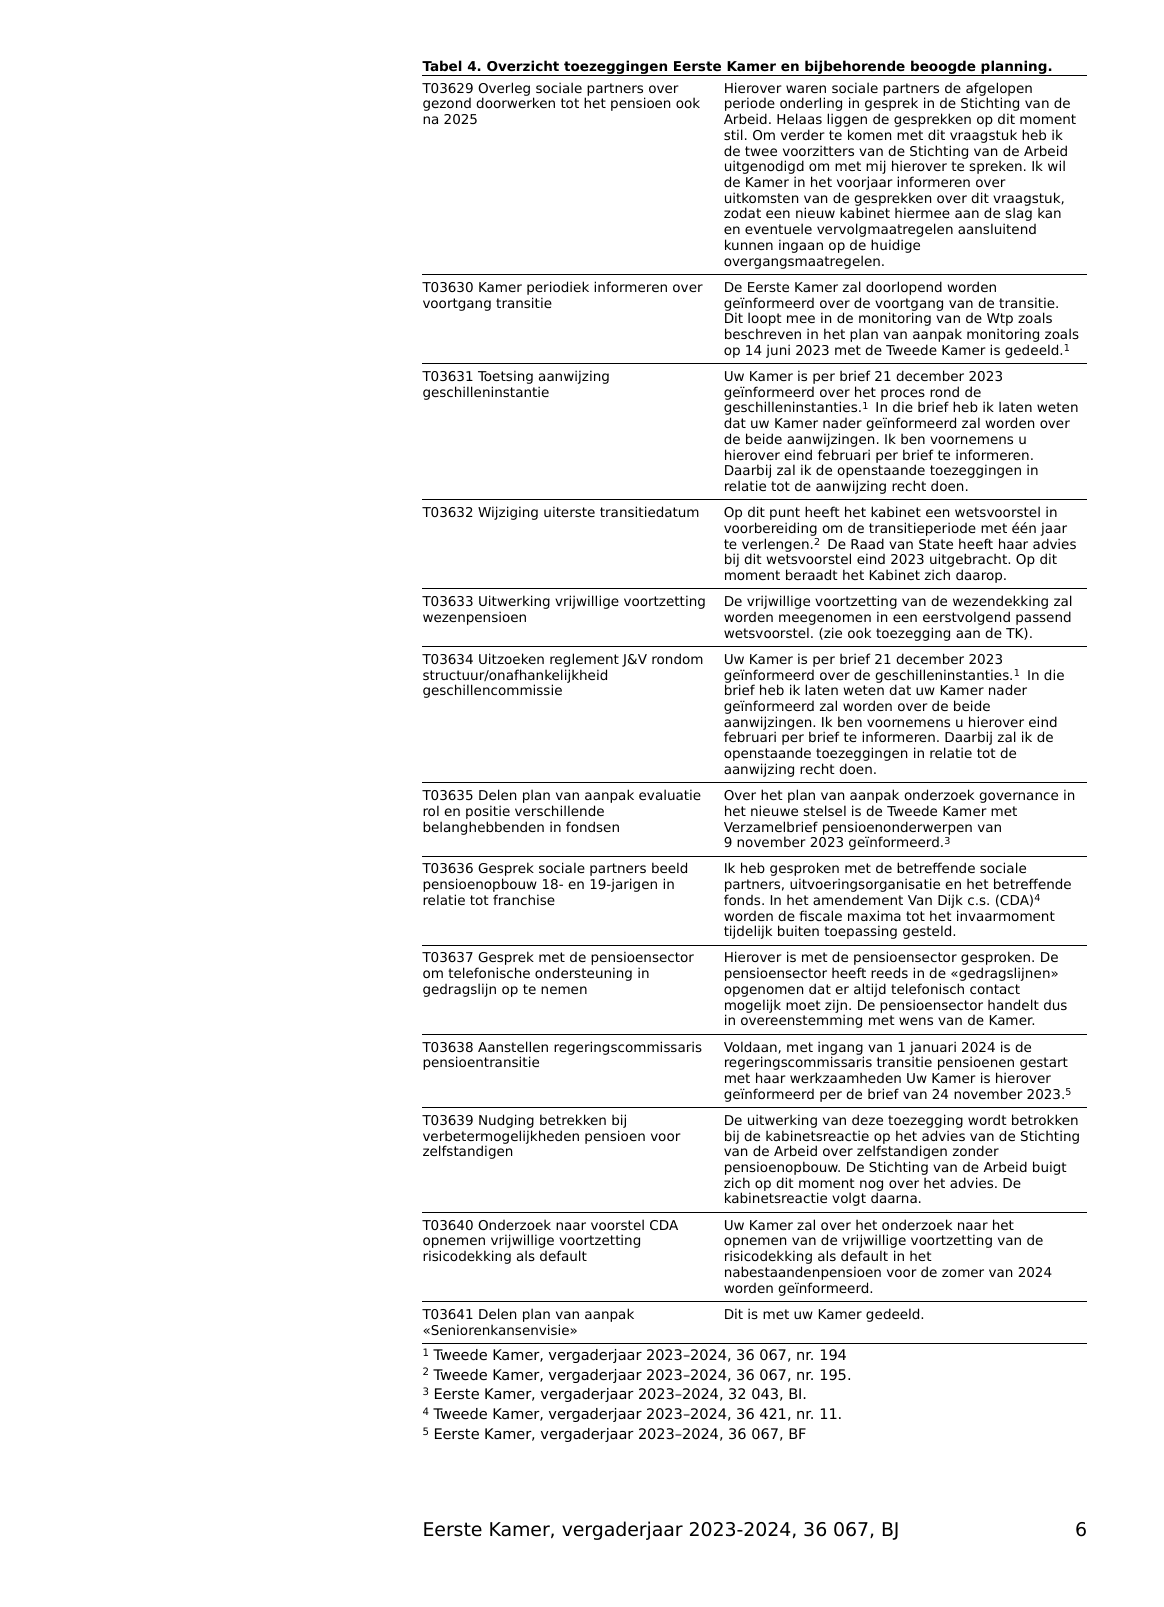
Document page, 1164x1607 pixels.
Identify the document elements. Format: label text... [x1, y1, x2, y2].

table_cell T03629 Overleg sociale partners over gezond doorwerken tot het pensioen ook na 2025 [422, 76, 717, 274]
table_cell Op dit punt heeft het kabinet een wetsvoorstel in voorbereiding om de transitieperiode met één jaar te verlengen.2 De Raad van State heeft haar advies bij dit wetsvoorstel eind 2023 uitgebracht. Op dit moment beraadt het Kabinet zich daarop. [718, 500, 1087, 588]
table_cell Uw Kamer is per brief 21 december 2023 geïnformeerd over de geschilleninstanties.1 In die brief heb ik laten weten dat uw Kamer nader geïnformeerd zal worden over de beide aanwijzingen. Ik ben voornemens u hierover eind februari per brief te informeren. Daarbij zal ik de openstaande toezeggingen in relatie tot de aanwijzing recht doen. [718, 647, 1087, 782]
table_cell Over het plan van aanpak onderzoek governance in het nieuwe stelsel is de Tweede Kamer met Verzamelbrief pensioenonderwerpen van 9 november 2023 geïnformeerd.3 [718, 783, 1087, 856]
table_header Tabel 4. Overzicht toezeggingen Eerste Kamer en bijbehorende beoogde planning. [422, 59, 1087, 75]
table_cell De Eerste Kamer zal doorlopend worden geïnformeerd over de voortgang van de transitie. Dit loopt mee in de monitoring van de Wtp zoals beschreven in het plan van aanpak monitoring zoals op 14 juni 2023 met de Tweede Kamer is gedeeld.1 [718, 275, 1087, 363]
table_cell Voldaan, met ingang van 1 januari 2024 is de regeringscommissaris transitie pensioenen gestart met haar werkzaamheden Uw Kamer is hierover geïnformeerd per de brief van 24 november 2023.5 [718, 1035, 1087, 1107]
table_cell Uw Kamer is per brief 21 december 2023 geïnformeerd over het proces rond de geschilleninstanties.1 In die brief heb ik laten weten dat uw Kamer nader geïnformeerd zal worden over de beide aanwijzingen. Ik ben voornemens u hierover eind februari per brief te informeren. Daarbij zal ik de openstaande toezeggingen in relatie tot de aanwijzing recht doen. [718, 364, 1087, 499]
table_cell De vrijwillige voortzetting van de wezendekking zal worden meegenomen in een eerstvolgend passend wetsvoorstel. (zie ook toezegging aan de TK). [718, 589, 1087, 646]
table_cell T03635 Delen plan van aanpak evaluatie rol en positie verschillende belanghebbenden in fondsen [422, 783, 717, 856]
table_cell Hierover is met de pensioensector gesproken. De pensioensector heeft reeds in de «gedragslijnen» opgenomen dat er altijd telefonisch contact mogelijk moet zijn. De pensioensector handelt dus in overeenstemming met wens van de Kamer. [718, 946, 1087, 1034]
table_cell T03634 Uitzoeken reglement J&V rondom structuur/onafhankelijkheid geschillencommissie [422, 647, 717, 782]
table_cell T03630 Kamer periodiek informeren over voortgang transitie [422, 275, 717, 363]
table_cell T03636 Gesprek sociale partners beeld pensioenopbouw 18- en 19-jarigen in relatie tot franchise [422, 857, 717, 944]
table_cell T03639 Nudging betrekken bij verbetermogelijkheden pensioen voor zelfstandigen [422, 1108, 717, 1212]
table_cell T03637 Gesprek met de pensioensector om telefonische ondersteuning in gedragslijn op te nemen [422, 946, 717, 1034]
table_cell Uw Kamer zal over het onderzoek naar het opnemen van de vrijwillige voortzetting van de risicodekking als default in het nabestaandenpensioen voor de zomer van 2024 worden geïnformeerd. [718, 1213, 1087, 1301]
table_cell T03633 Uitwerking vrijwillige voortzetting wezenpensioen [422, 589, 717, 646]
table_cell T03638 Aanstellen regeringscommissaris pensioentransitie [422, 1035, 717, 1107]
table_cell Dit is met uw Kamer gedeeld. [718, 1302, 1087, 1343]
table_cell T03641 Delen plan van aanpak «Seniorenkansenvisie» [422, 1302, 717, 1343]
table_cell Ik heb gesproken met de betreffende sociale partners, uitvoeringsorganisatie en het betreffende fonds. In het amendement Van Dijk c.s. (CDA)4 worden de fiscale maxima tot het invaarmoment tijdelijk buiten toepassing gesteld. [718, 857, 1087, 944]
table_cell T03631 Toetsing aanwijzing geschilleninstantie [422, 364, 717, 499]
table_cell T03640 Onderzoek naar voorstel CDA opnemen vrijwillige voortzetting risicodekking als default [422, 1213, 717, 1301]
table_cell Hierover waren sociale partners de afgelopen periode onderling in gesprek in de Stichting van de Arbeid. Helaas liggen de gesprekken op dit moment stil. Om verder te komen met dit vraagstuk heb ik de twee voorzitters van de Stichting van de Arbeid uitgenodigd om met mij hierover te spreken. Ik wil de Kamer in het voorjaar informeren over uitkomsten van de gesprekken over dit vraagstuk, zodat een nieuw kabinet hiermee aan de slag kan en eventuele vervolgmaatregelen aansluitend kunnen ingaan op de huidige overgangsmaatregelen. [718, 76, 1087, 274]
table_cell 1 Tweede Kamer, vergaderjaar 2023–2024, 36 067, nr. 194 2 Tweede Kamer, vergaderjaar 2023–2024, 36 067, nr. 195. 3 Eerste Kamer, vergaderjaar 2023–2024, 32 043, BI. 4 Tweede Kamer, vergaderjaar 2023–2024, 36 421, nr. 11. 5 Eerste Kamer, vergaderjaar 2023–2024, 36 067, BF [422, 1344, 1087, 1443]
table_cell T03632 Wijziging uiterste transitiedatum [422, 500, 717, 588]
table_cell De uitwerking van deze toezegging wordt betrokken bij de kabinetsreactie op het advies van de Stichting van de Arbeid over zelfstandigen zonder pensioenopbouw. De Stichting van de Arbeid buigt zich op dit moment nog over het advies. De kabinetsreactie volgt daarna. [718, 1108, 1087, 1212]
